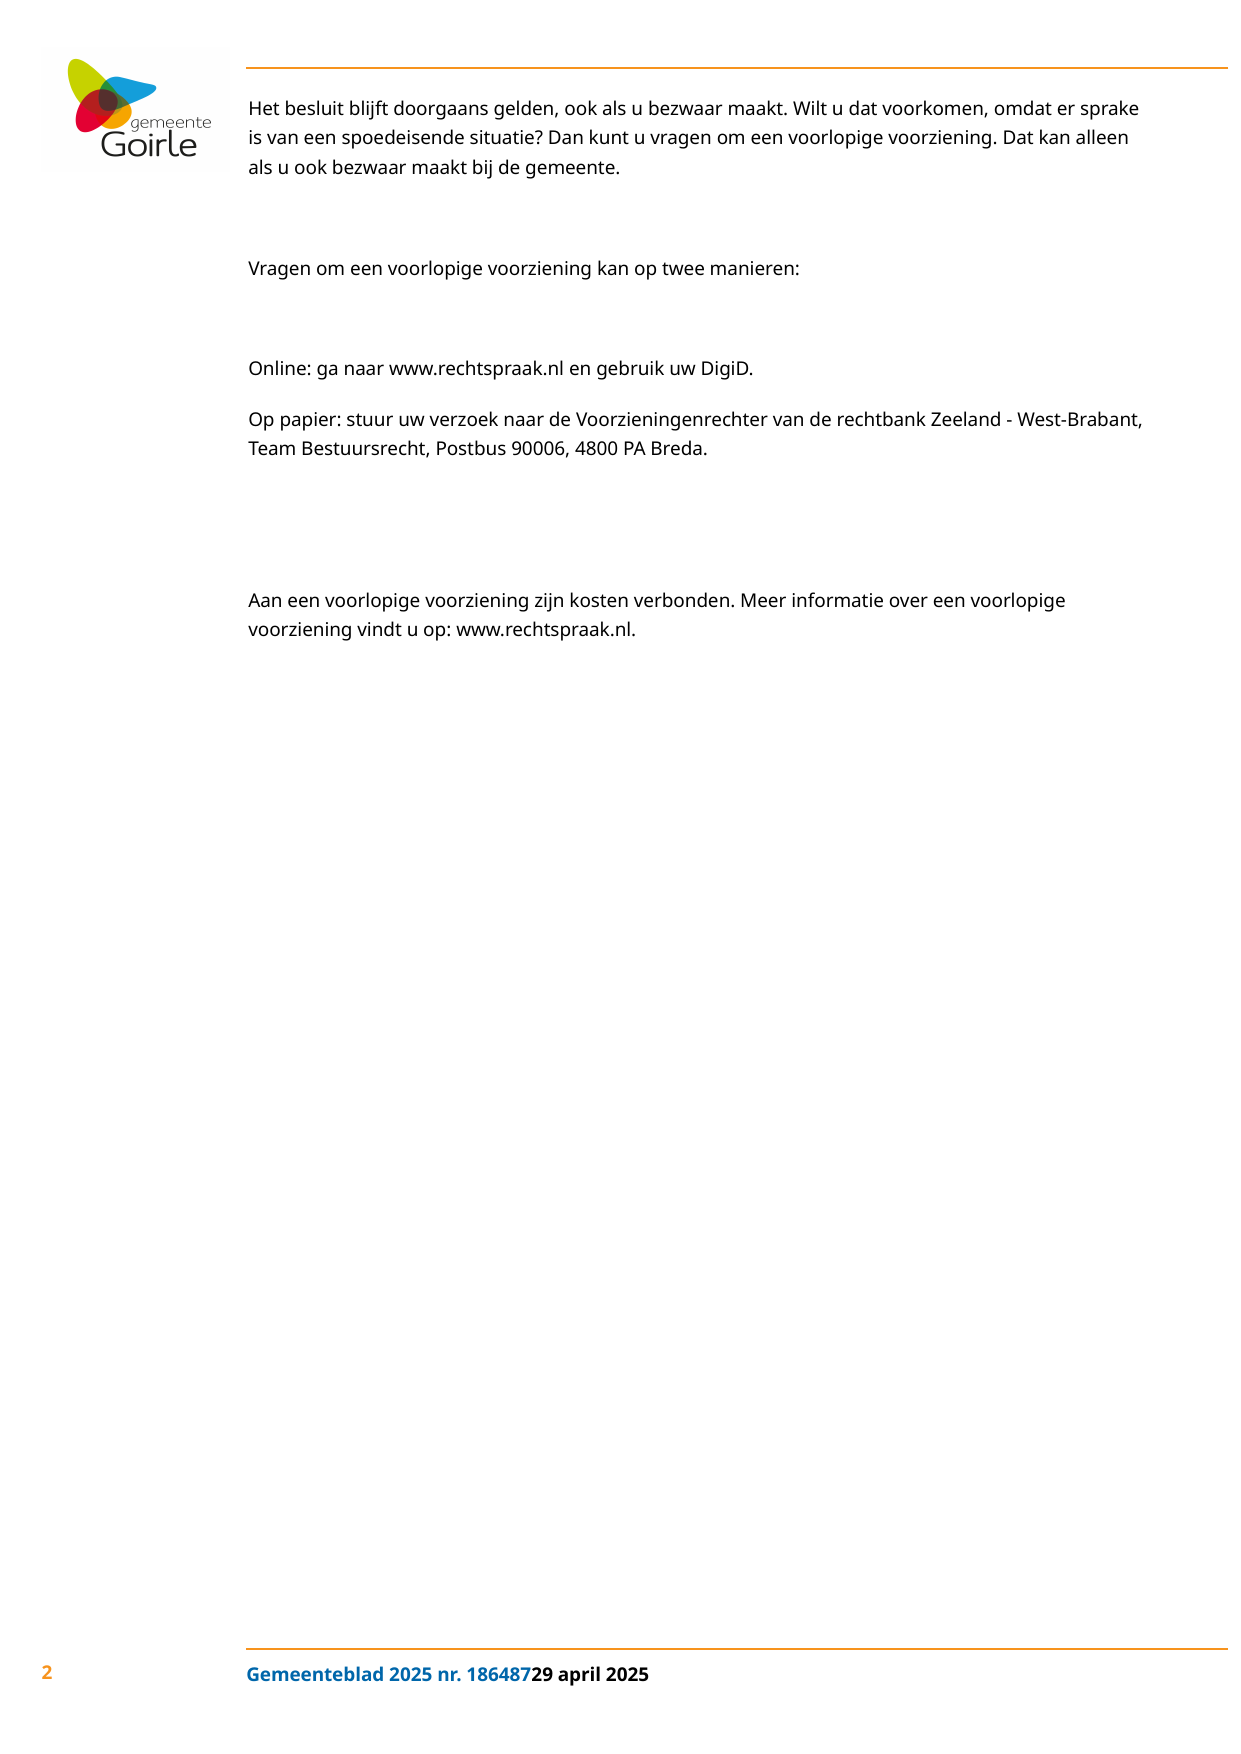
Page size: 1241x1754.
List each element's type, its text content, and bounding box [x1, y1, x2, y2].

text Het besluit blijft doorgaans gelden, ook als u bezwaar maakt. Wilt u dat voorkomen, omdat er sprake is van een spoedeisende situatie? Dan kunt u vragen om een voorlopige voorziening. Dat kan alleen als u ook bezwaar maakt bij de gemeente. [248, 95, 1152, 180]
picture [41, 47, 231, 172]
text Aan een voorlopige voorziening zijn kosten verbonden. Meer informatie over een voorlopige voorziening vindt u op: www.rechtspraak.nl. [248, 587, 1152, 642]
text Op papier: stuur uw verzoek naar de Voorzieningenrechter van de rechtbank Zeeland - West-Brabant, Team Bestuursrecht, Postbus 90006, 4800 PA Breda. [248, 406, 1152, 461]
text Vragen om een voorlopige voorziening kan op twee manieren: [248, 255, 1152, 281]
text Online: ga naar www.rechtspraak.nl en gebruik uw DigiD. [248, 356, 1152, 381]
